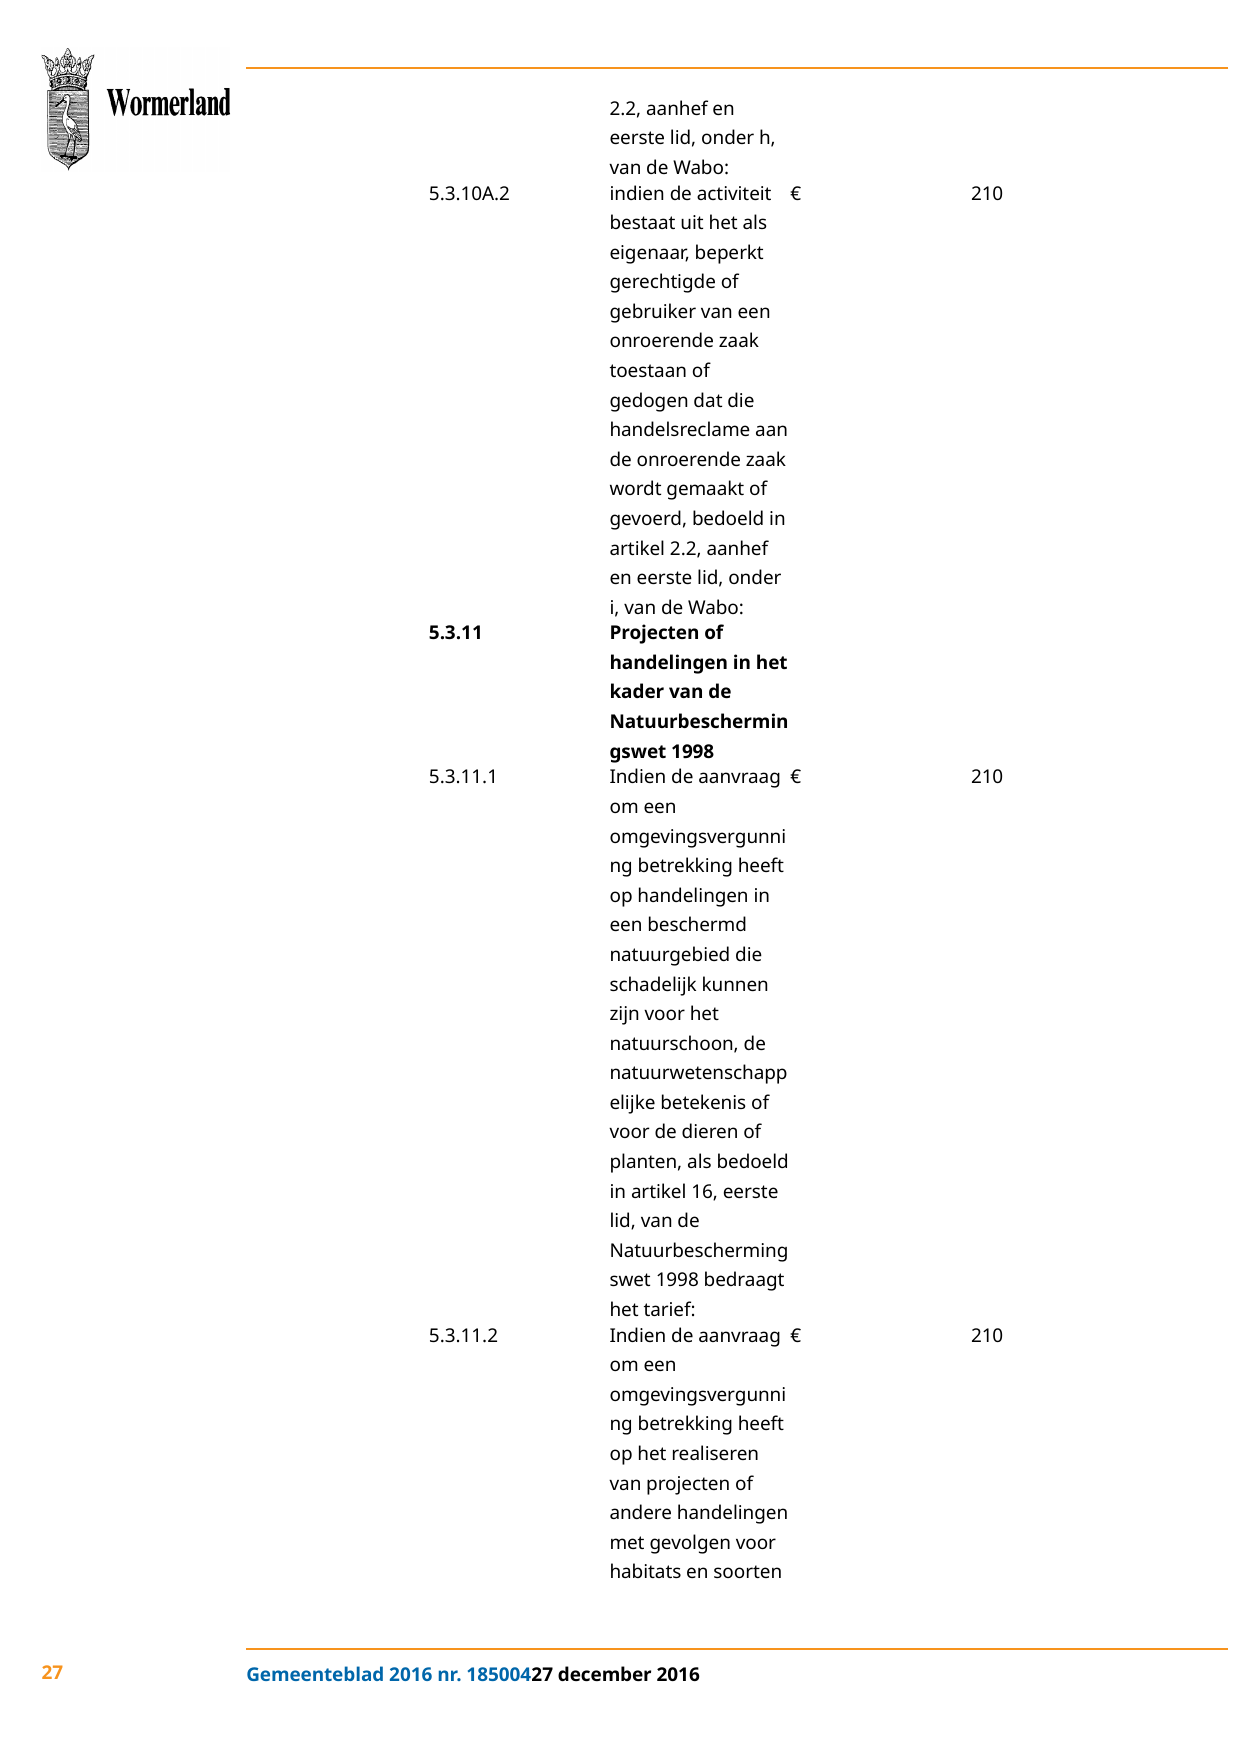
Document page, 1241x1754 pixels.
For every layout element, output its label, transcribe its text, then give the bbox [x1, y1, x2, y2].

table_cell [248, 764, 429, 1322]
table_cell 5.3.11 [429, 620, 609, 764]
table_cell [248, 95, 429, 180]
table_cell [790, 95, 971, 180]
table_cell 210 [971, 1322, 1152, 1584]
table_cell 210 [971, 180, 1152, 619]
table_cell 5.3.10A.2 [429, 180, 609, 619]
table_cell 2.2, aanhef en eerste lid, onder h, van de Wabo: [609, 95, 790, 180]
table_cell Indien de aanvraag om een omgevingsvergunning betrekking heeft op handelingen in een beschermd natuurgebied die schadelijk kunnen zijn voor het natuurschoon, de natuurwetenschappelijke betekenis of voor de dieren of planten, als bedoeld in artikel 16, eerste lid, van de Natuurbeschermingswet 1998 bedraagt het tarief: [609, 764, 790, 1322]
table_cell € [790, 1322, 971, 1584]
table_cell 210 [971, 764, 1152, 1322]
table_cell 5.3.11.1 [429, 764, 609, 1322]
table_cell Indien de aanvraag om een omgevingsvergunning betrekking heeft op het realiseren van projecten of andere handelingen met gevolgen voor habitats en soorten [609, 1322, 790, 1584]
picture [41, 47, 231, 172]
table_cell [248, 1322, 429, 1584]
table_cell [790, 620, 971, 764]
table_cell [971, 95, 1152, 180]
table_cell Projecten of handelingen in het kader van de Natuurbeschermingswet 1998 [609, 620, 790, 764]
table_cell [248, 620, 429, 764]
table_cell [971, 620, 1152, 764]
table_cell [248, 180, 429, 619]
table_cell [429, 95, 609, 180]
table_cell 5.3.11.2 [429, 1322, 609, 1584]
table_cell indien de activiteit bestaat uit het als eigenaar, beperkt gerechtigde of gebruiker van een onroerende zaak toestaan of gedogen dat die handelsreclame aan de onroerende zaak wordt gemaakt of gevoerd, bedoeld in artikel 2.2, aanhef en eerste lid, onder i, van de Wabo: [609, 180, 790, 619]
table_cell € [790, 180, 971, 619]
table_cell € [790, 764, 971, 1322]
